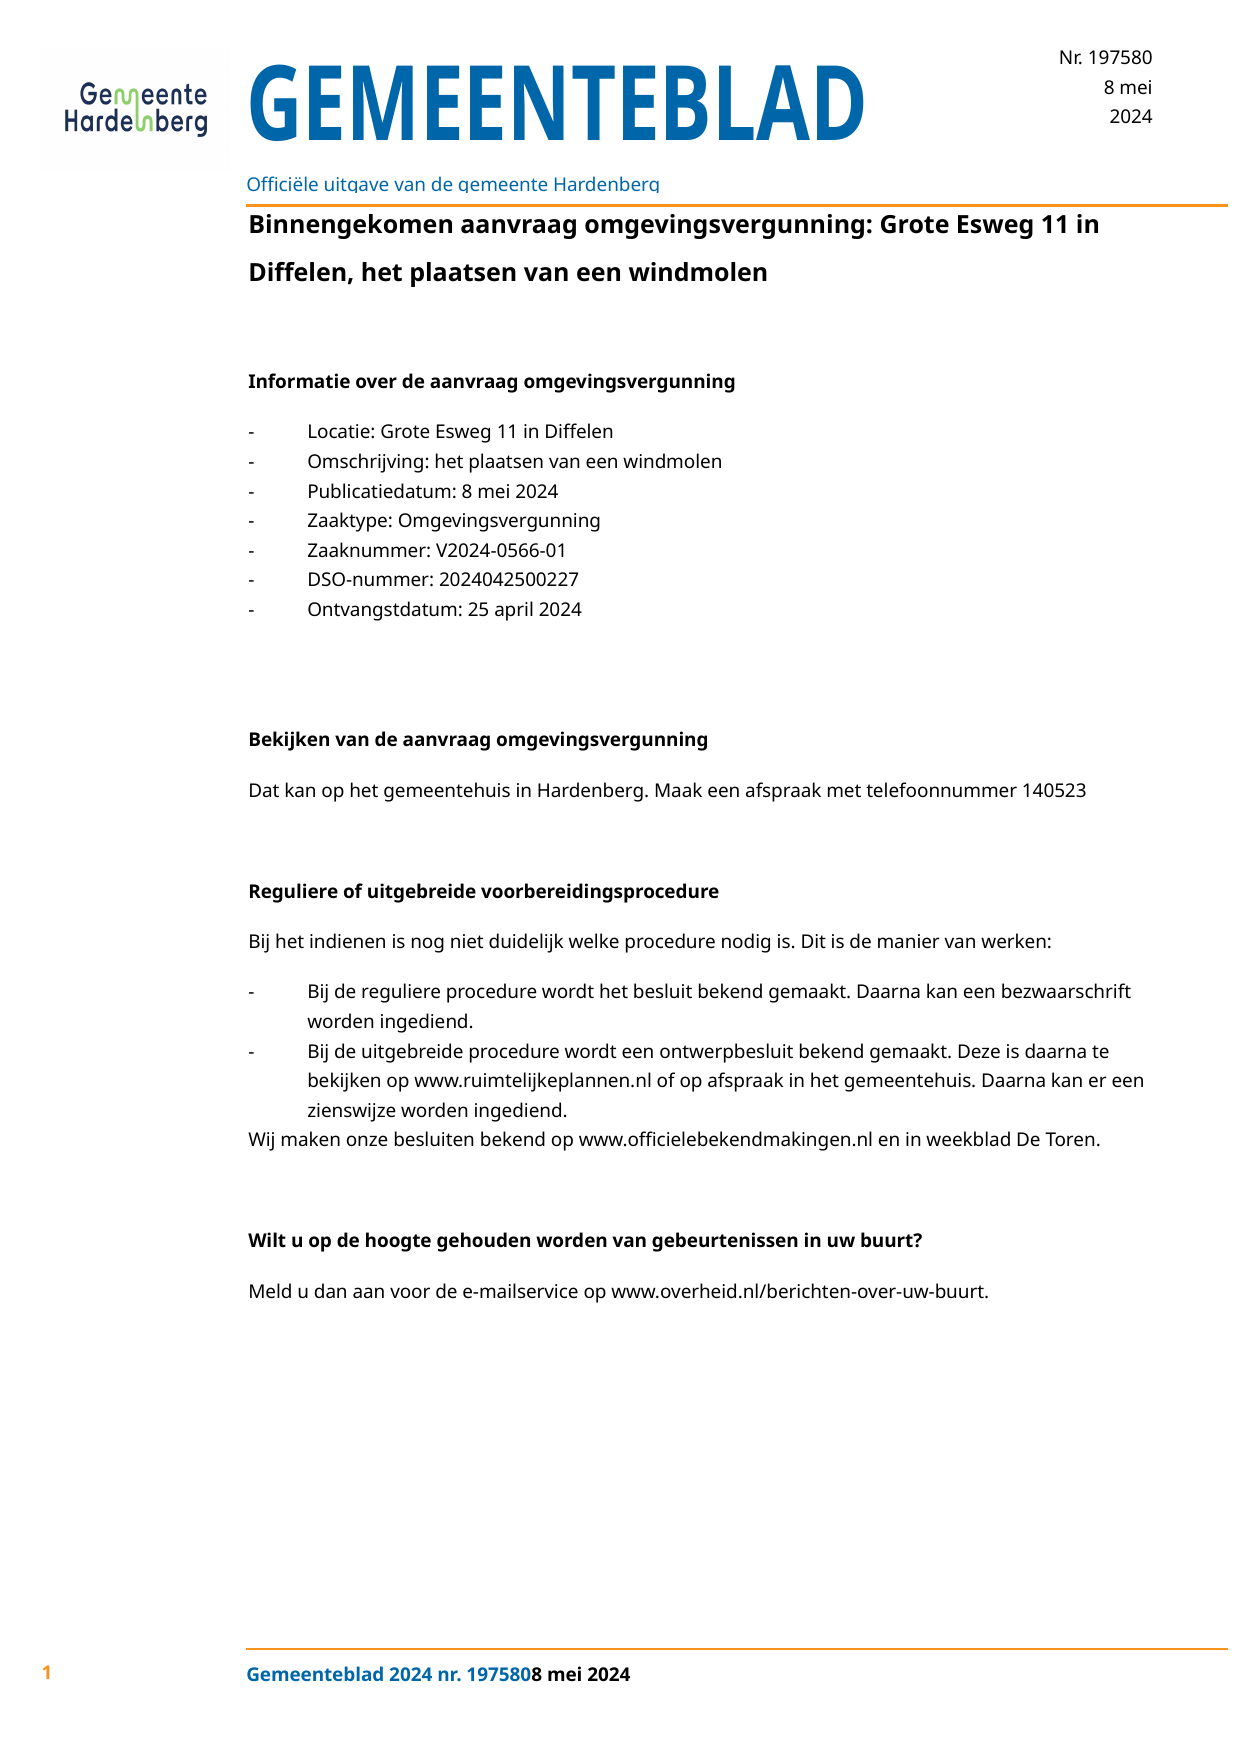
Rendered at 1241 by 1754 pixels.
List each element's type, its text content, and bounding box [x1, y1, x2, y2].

text Informatie over de aanvraag omgevingsvergunning [248, 368, 1152, 394]
text Meld u dan aan voor de e-mailservice op www.overheid.nl/berichten-over-uw-buurt. [248, 1278, 1152, 1304]
list Locatie: Grote Esweg 11 in Diffelen [248, 419, 1152, 444]
text Wilt u op de hoogte gehouden worden van gebeurtenissen in uw buurt? [248, 1227, 1152, 1253]
list Zaaktype: Omgevingsvergunning [248, 507, 1152, 533]
list Publicatiedatum: 8 mei 2024 [248, 478, 1152, 504]
text Bij het indienen is nog niet duidelijk welke procedure nodig is. Dit is de manier van werken: [248, 928, 1152, 954]
list Ontvangstdatum: 25 april 2024 [248, 596, 1152, 622]
text Reguliere of uitgebreide voorbereidingsprocedure [248, 878, 1152, 904]
text Wij maken onze besluiten bekend op www.officielebekendmakingen.nl en in weekblad De Toren. [248, 1127, 1152, 1152]
list Bij de uitgebreide procedure wordt een ontwerpbesluit bekend gemaakt. Deze is daarna te bekijken op www.ruimtelijkeplannen.nl of op afspraak in het gemeentehuis. Daarna kan er een zienswijze worden ingediend. [248, 1038, 1152, 1123]
picture [41, 47, 231, 172]
list Bij de reguliere procedure wordt het besluit bekend gemaakt. Daarna kan een bezwaarschrift worden ingediend. [248, 979, 1152, 1034]
list Omschrijving: het plaatsen van een windmolen [248, 448, 1152, 474]
text Dat kan op het gemeentehuis in Hardenberg. Maak een afspraak met telefoonnummer 140523 [248, 777, 1152, 803]
text Binnengekomen aanvraag omgevingsvergunning: Grote Esweg 11 in Diffelen, het plaatsen van een windmolen [248, 207, 1152, 288]
list DSO-nummer: 2024042500227 [248, 567, 1152, 592]
list Zaaknummer: V2024-0566-01 [248, 537, 1152, 563]
text Bekijken van de aanvraag omgevingsvergunning [248, 727, 1152, 752]
